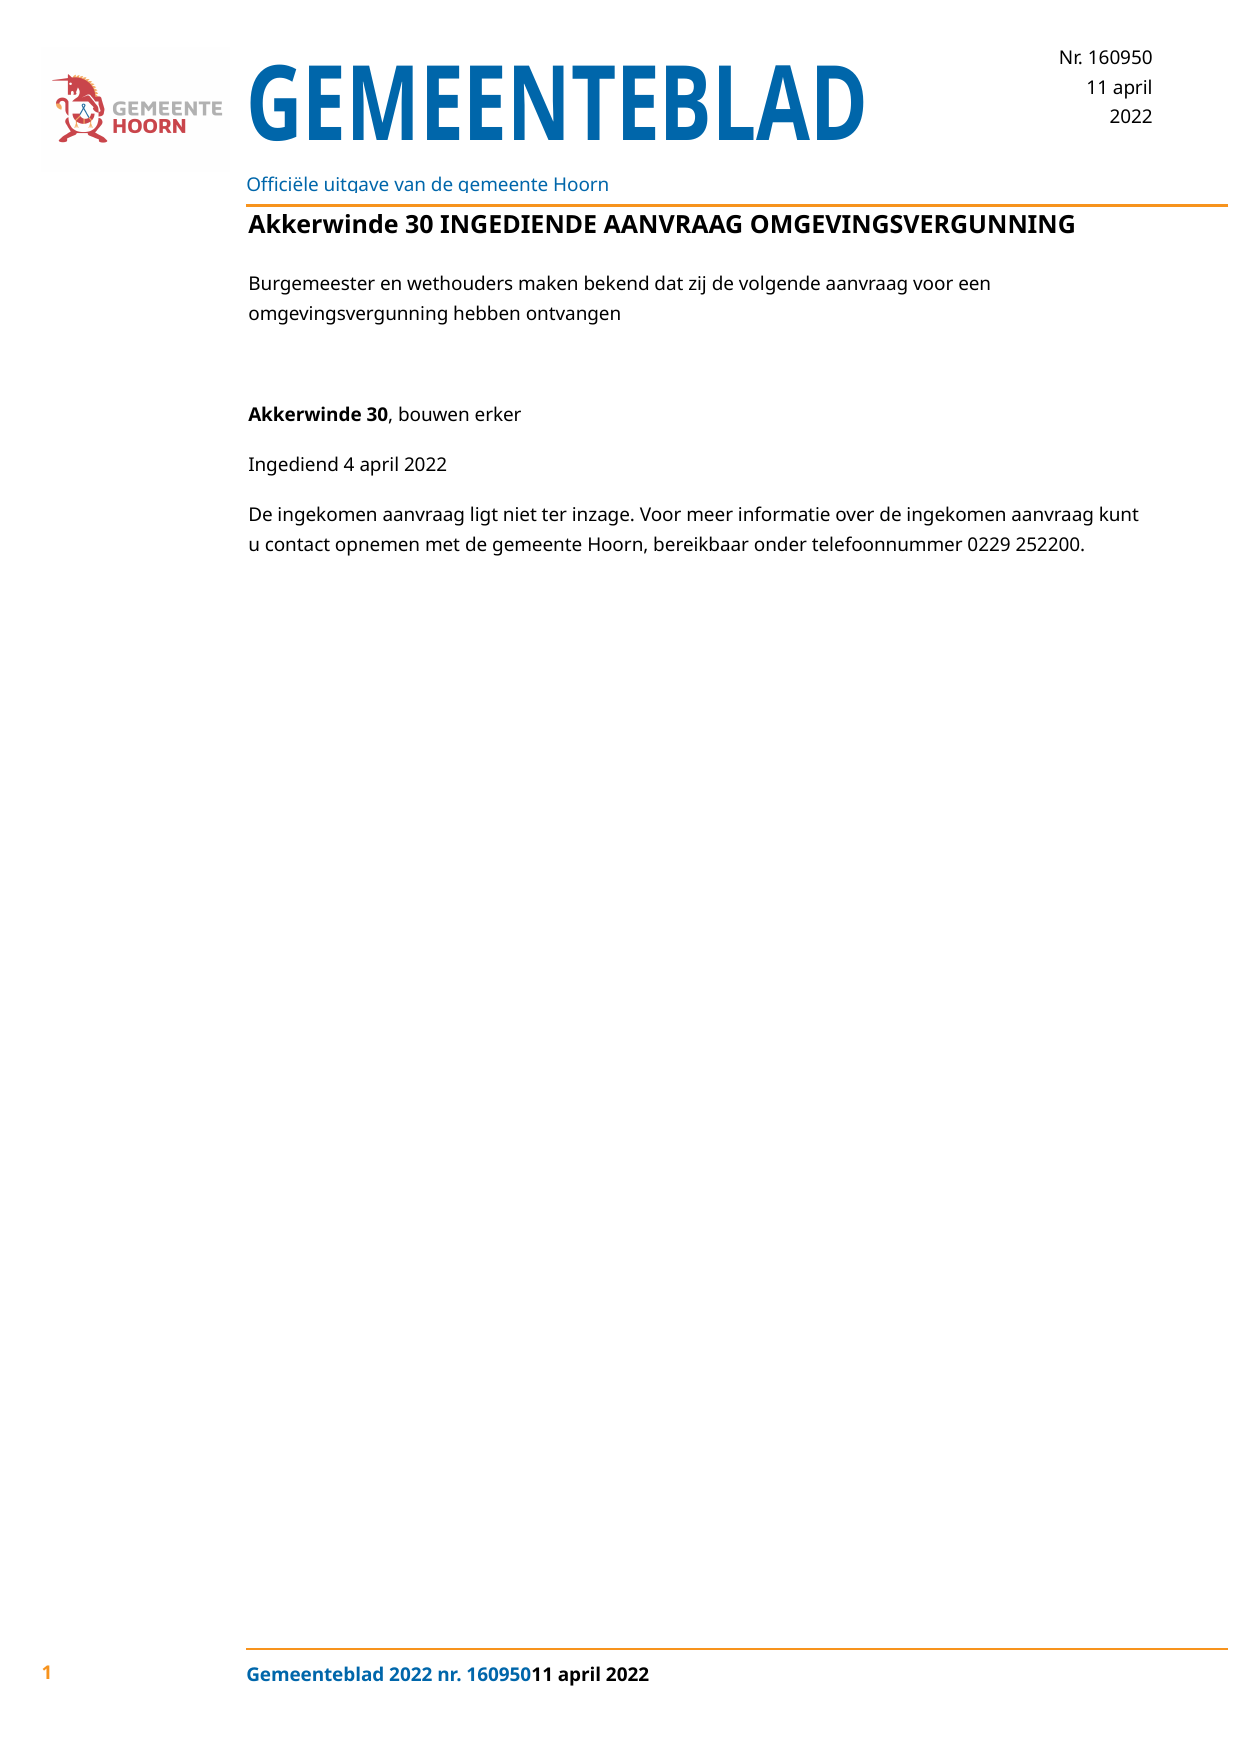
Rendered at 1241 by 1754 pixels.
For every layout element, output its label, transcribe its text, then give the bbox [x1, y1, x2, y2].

picture [41, 47, 231, 172]
text Ingediend 4 april 2022 [248, 451, 1152, 477]
text Burgemeester en wethouders maken bekend dat zij de volgende aanvraag voor een omgevingsvergunning hebben ontvangen [248, 270, 1152, 326]
text De ingekomen aanvraag ligt niet ter inzage. Voor meer informatie over de ingekomen aanvraag kunt u contact opnemen met de gemeente Hoorn, bereikbaar onder telefoonnummer 0229 252200. [248, 502, 1152, 557]
text Akkerwinde 30, bouwen erker [248, 401, 1152, 426]
text Akkerwinde 30 INGEDIENDE AANVRAAG OMGEVINGSVERGUNNING [248, 207, 1152, 241]
